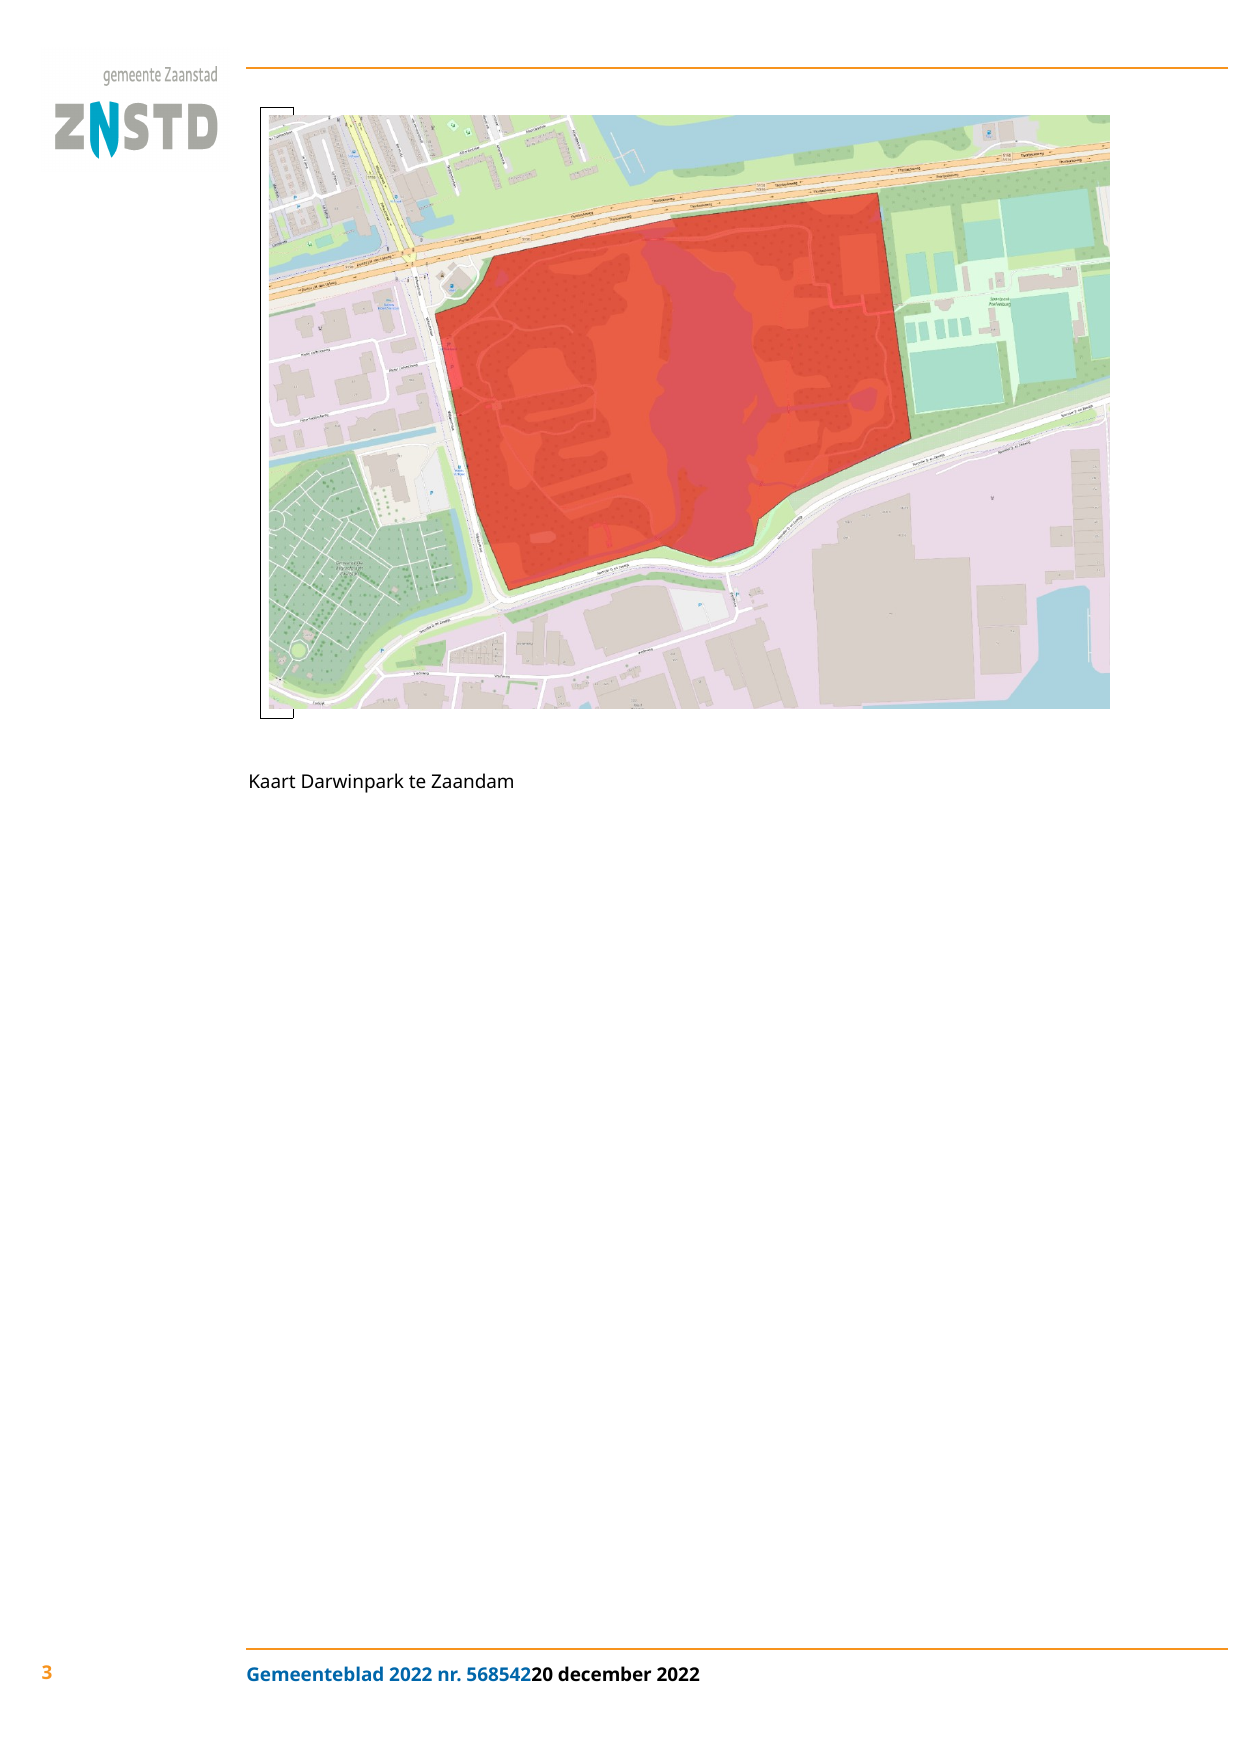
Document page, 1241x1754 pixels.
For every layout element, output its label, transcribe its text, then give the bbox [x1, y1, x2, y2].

picture [41, 47, 231, 172]
picture [268, 115, 1110, 709]
text Kaart Darwinpark te Zaandam [248, 768, 1152, 794]
